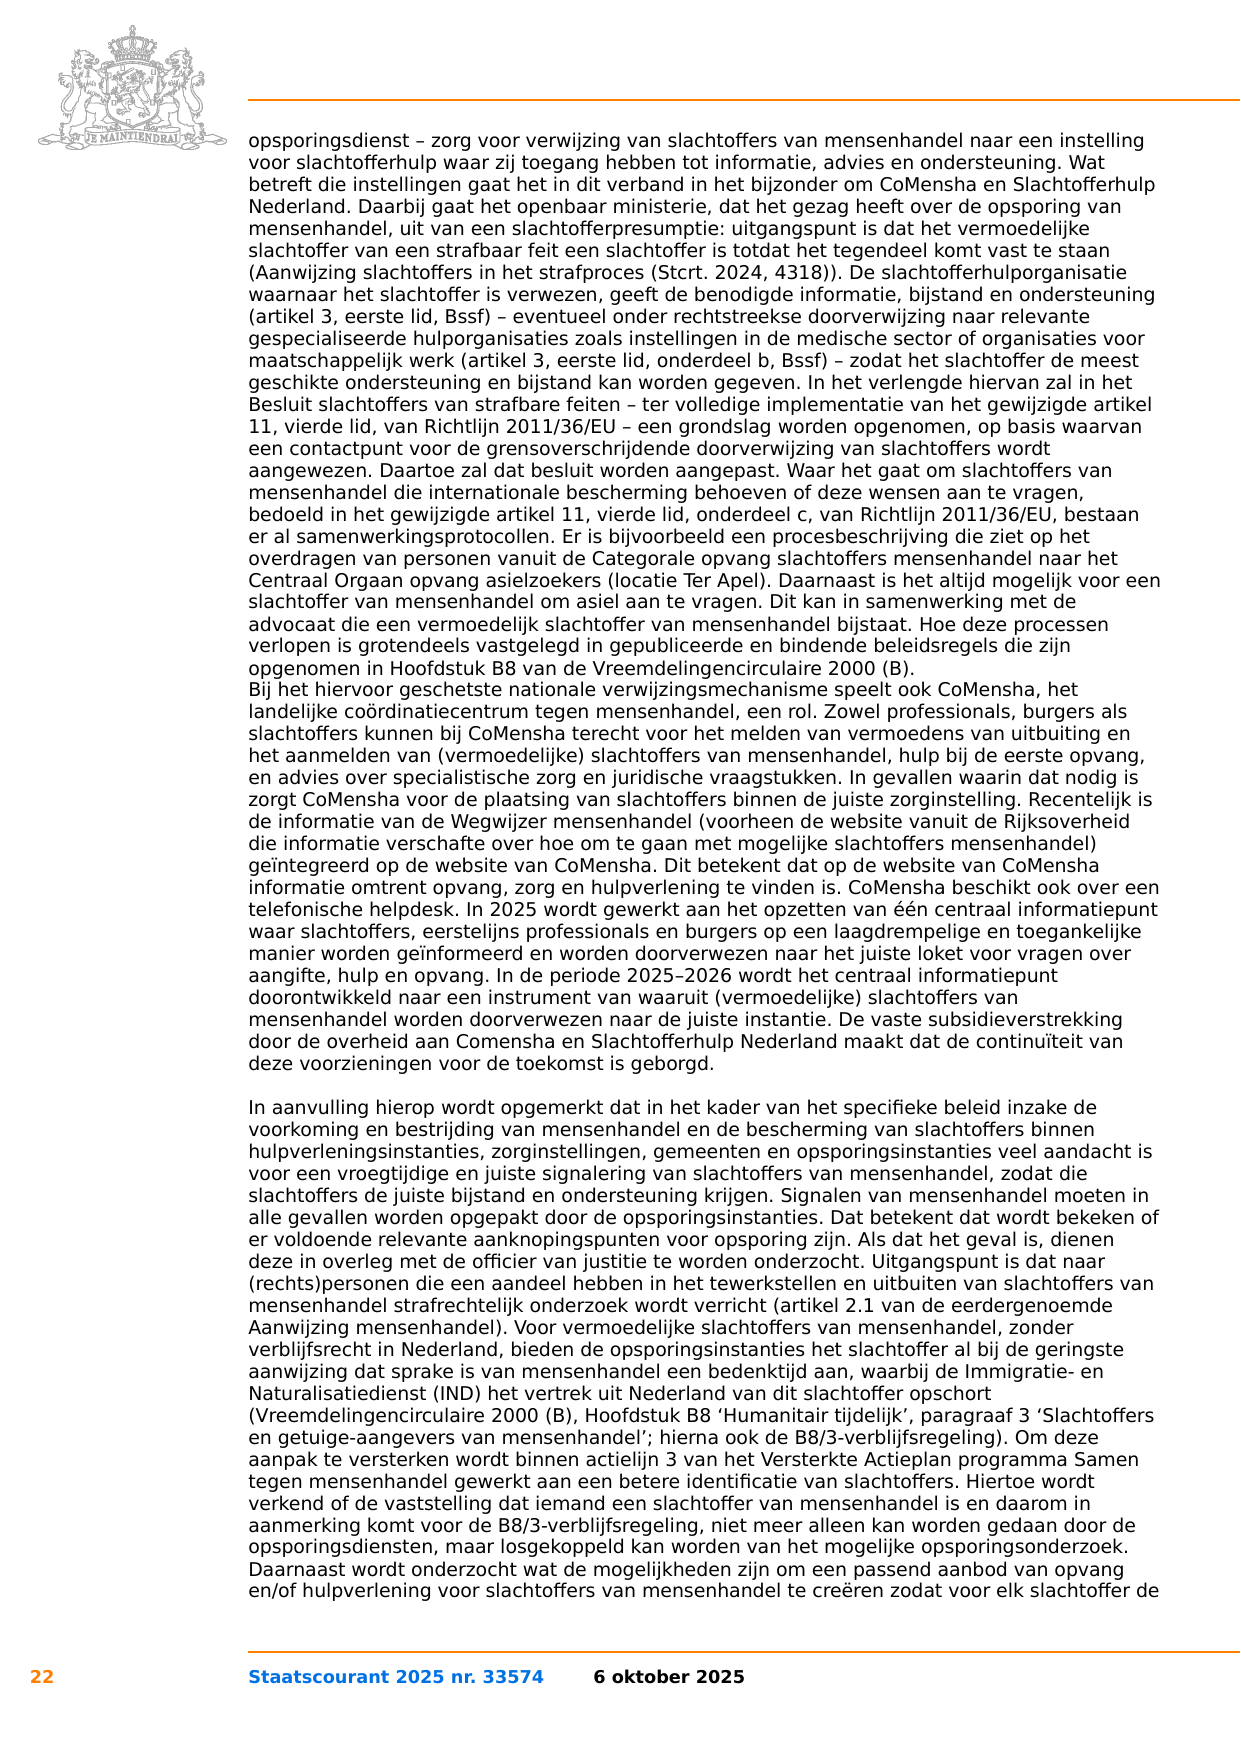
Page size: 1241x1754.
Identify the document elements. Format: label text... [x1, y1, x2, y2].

text opsporingsdienst – zorg voor verwijzing van slachtoffers van mensenhandel naar een instelling voor slachtofferhulp waar zij toegang hebben tot informatie, advies en ondersteuning. Wat betreft die instellingen gaat het in dit verband in het bijzonder om CoMensha en Slachtofferhulp Nederland. Daarbij gaat het openbaar ministerie, dat het gezag heeft over de opsporing van mensenhandel, uit van een slachtofferpresumptie: uitgangspunt is dat het vermoedelijke slachtoffer van een strafbaar feit een slachtoffer is totdat het tegendeel komt vast te staan (Aanwijzing slachtoffers in het strafproces (Stcrt. 2024, 4318)). De slachtofferhulporganisatie waarnaar het slachtoffer is verwezen, geeft de benodigde informatie, bijstand en ondersteuning (artikel 3, eerste lid, Bssf) – eventueel onder rechtstreekse doorverwijzing naar relevante gespecialiseerde hulporganisaties zoals instellingen in de medische sector of organisaties voor maatschappelijk werk (artikel 3, eerste lid, onderdeel b, Bssf) – zodat het slachtoffer de meest geschikte ondersteuning en bijstand kan worden gegeven. In het verlengde hiervan zal in het Besluit slachtoffers van strafbare feiten – ter volledige implementatie van het gewijzigde artikel 11, vierde lid, van Richtlijn 2011/36/EU – een grondslag worden opgenomen, op basis waarvan een contactpunt voor de grensoverschrijdende doorverwijzing van slachtoffers wordt aangewezen. Daartoe zal dat besluit worden aangepast. Waar het gaat om slachtoffers van mensenhandel die internationale bescherming behoeven of deze wensen aan te vragen, bedoeld in het gewijzigde artikel 11, vierde lid, onderdeel c, van Richtlijn 2011/36/EU, bestaan er al samenwerkingsprotocollen. Er is bijvoorbeeld een procesbeschrijving die ziet op het overdragen van personen vanuit de Categorale opvang slachtoffers mensenhandel naar het Centraal Orgaan opvang asielzoekers (locatie Ter Apel). Daarnaast is het altijd mogelijk voor een slachtoffer van mensenhandel om asiel aan te vragen. Dit kan in samenwerking met de advocaat die een vermoedelijk slachtoffer van mensenhandel bijstaat. Hoe deze processen verlopen is grotendeels vastgelegd in gepubliceerde en bindende beleidsregels die zijn opgenomen in Hoofdstuk B8 van de Vreemdelingencirculaire 2000 (B). [248, 130, 1163, 679]
text In aanvulling hierop wordt opgemerkt dat in het kader van het specifieke beleid inzake de voorkoming en bestrijding van mensenhandel en de bescherming van slachtoffers binnen hulpverleningsinstanties, zorginstellingen, gemeenten en opsporingsinstanties veel aandacht is voor een vroegtijdige en juiste signalering van slachtoffers van mensenhandel, zodat die slachtoffers de juiste bijstand en ondersteuning krijgen. Signalen van mensenhandel moeten in alle gevallen worden opgepakt door de opsporingsinstanties. Dat betekent dat wordt bekeken of er voldoende relevante aanknopingspunten voor opsporing zijn. Als dat het geval is, dienen deze in overleg met de officier van justitie te worden onderzocht. Uitgangspunt is dat naar (rechts)personen die een aandeel hebben in het tewerkstellen en uitbuiten van slachtoffers van mensenhandel strafrechtelijk onderzoek wordt verricht (artikel 2.1 van de eerdergenoemde Aanwijzing mensenhandel). Voor vermoedelijke slachtoffers van mensenhandel, zonder verblijfsrecht in Nederland, bieden de opsporingsinstanties het slachtoffer al bij de geringste aanwijzing dat sprake is van mensenhandel een bedenktijd aan, waarbij de Immigratie- en Naturalisatiedienst (IND) het vertrek uit Nederland van dit slachtoffer opschort (Vreemdelingencirculaire 2000 (B), Hoofdstuk B8 ‘Humanitair tijdelijk’, paragraaf 3 ‘Slachtoffers en getuige-aangevers van mensenhandel’; hierna ook de B8/3-verblijfsregeling). Om deze aanpak te versterken wordt binnen actielijn 3 van het Versterkte Actieplan programma Samen tegen mensenhandel gewerkt aan een betere identificatie van slachtoffers. Hiertoe wordt verkend of de vaststelling dat iemand een slachtoffer van mensenhandel is en daarom in aanmerking komt voor de B8/3-verblijfsregeling, niet meer alleen kan worden gedaan door de opsporingsdiensten, maar losgekoppeld kan worden van het mogelijke opsporingsonderzoek. Daarnaast wordt onderzocht wat de mogelijkheden zijn om een passend aanbod van opvang en/of hulpverlening voor slachtoffers van mensenhandel te creëren zodat voor elk slachtoffer de [248, 1097, 1163, 1602]
text Bij het hiervoor geschetste nationale verwijzingsmechanisme speelt ook CoMensha, het landelijke coördinatiecentrum tegen mensenhandel, een rol. Zowel professionals, burgers als slachtoffers kunnen bij CoMensha terecht voor het melden van vermoedens van uitbuiting en het aanmelden van (vermoedelijke) slachtoffers van mensenhandel, hulp bij de eerste opvang, en advies over specialistische zorg en juridische vraagstukken. In gevallen waarin dat nodig is zorgt CoMensha voor de plaatsing van slachtoffers binnen de juiste zorginstelling. Recentelijk is de informatie van de Wegwijzer mensenhandel (voorheen de website vanuit de Rijksoverheid die informatie verschafte over hoe om te gaan met mogelijke slachtoffers mensenhandel) geïntegreerd op de website van CoMensha. Dit betekent dat op de website van CoMensha informatie omtrent opvang, zorg en hulpverlening te vinden is. CoMensha beschikt ook over een telefonische helpdesk. In 2025 wordt gewerkt aan het opzetten van één centraal informatiepunt waar slachtoffers, eerstelijns professionals en burgers op een laagdrempelige en toegankelijke manier worden geïnformeerd en worden doorverwezen naar het juiste loket voor vragen over aangifte, hulp en opvang. In de periode 2025–2026 wordt het centraal informatiepunt doorontwikkeld naar een instrument van waaruit (vermoedelijke) slachtoffers van mensenhandel worden doorverwezen naar de juiste instantie. De vaste subsidieverstrekking door de overheid aan Comensha en Slachtofferhulp Nederland maakt dat de continuïteit van deze voorzieningen voor de toekomst is geborgd. [248, 679, 1163, 1075]
picture [38, 25, 227, 150]
